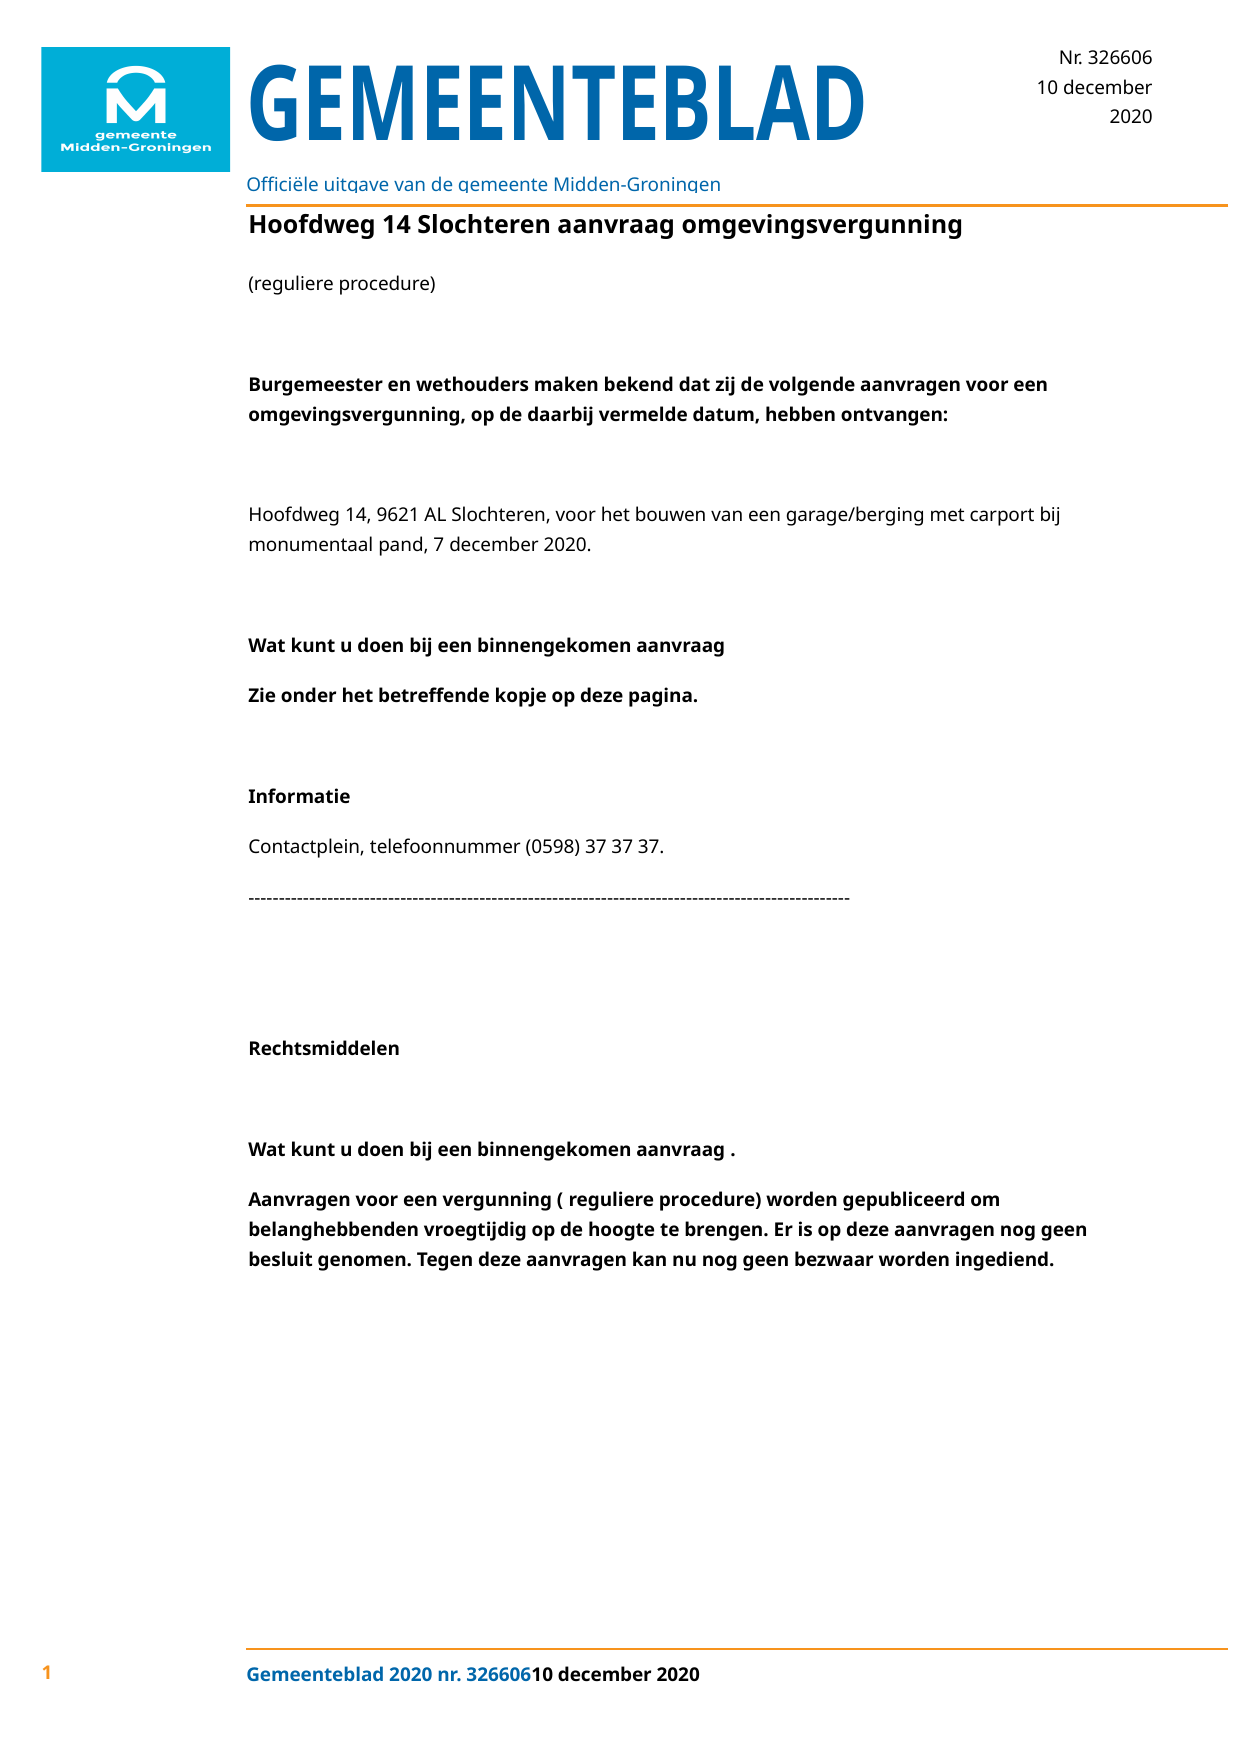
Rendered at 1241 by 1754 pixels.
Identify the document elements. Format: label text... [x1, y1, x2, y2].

text Zie onder het betreffende kopje op deze pagina. [248, 682, 1152, 708]
text Informatie [248, 783, 1152, 809]
text (reguliere procedure) [248, 270, 1152, 296]
picture [107, 89, 165, 122]
text Burgemeester en wethouders maken bekend dat zij de volgende aanvragen voor een omgevingsvergunning, op de daarbij vermelde datum, hebben ontvangen: [248, 371, 1152, 426]
text Contactplein, telefoonnummer (0598) 37 37 37. [248, 834, 1152, 859]
text Hoofdweg 14 Slochteren aanvraag omgevingsvergunning [248, 207, 1152, 241]
text Aanvragen voor een vergunning ( reguliere procedure) worden gepubliceerd om belanghebbenden vroegtijdig op de hoogte te brengen. Er is op deze aanvragen nog geen besluit genomen. Tegen deze aanvragen kan nu nog geen bezwaar worden ingediend. [248, 1187, 1152, 1271]
text Rechtsmiddelen [248, 1035, 1152, 1061]
picture [184, 146, 190, 153]
text Wat kunt u doen bij een binnengekomen aanvraag . [248, 1136, 1152, 1162]
text --------------------------------------------------------------------------------------------------- [248, 884, 1152, 910]
text Hoofdweg 14, 9621 AL Slochteren, voor het bouwen van een garage/berging met carport bij monumentaal pand, 7 december 2020. [248, 502, 1152, 557]
text Wat kunt u doen bij een binnengekomen aanvraag [248, 632, 1152, 658]
picture [108, 66, 164, 82]
